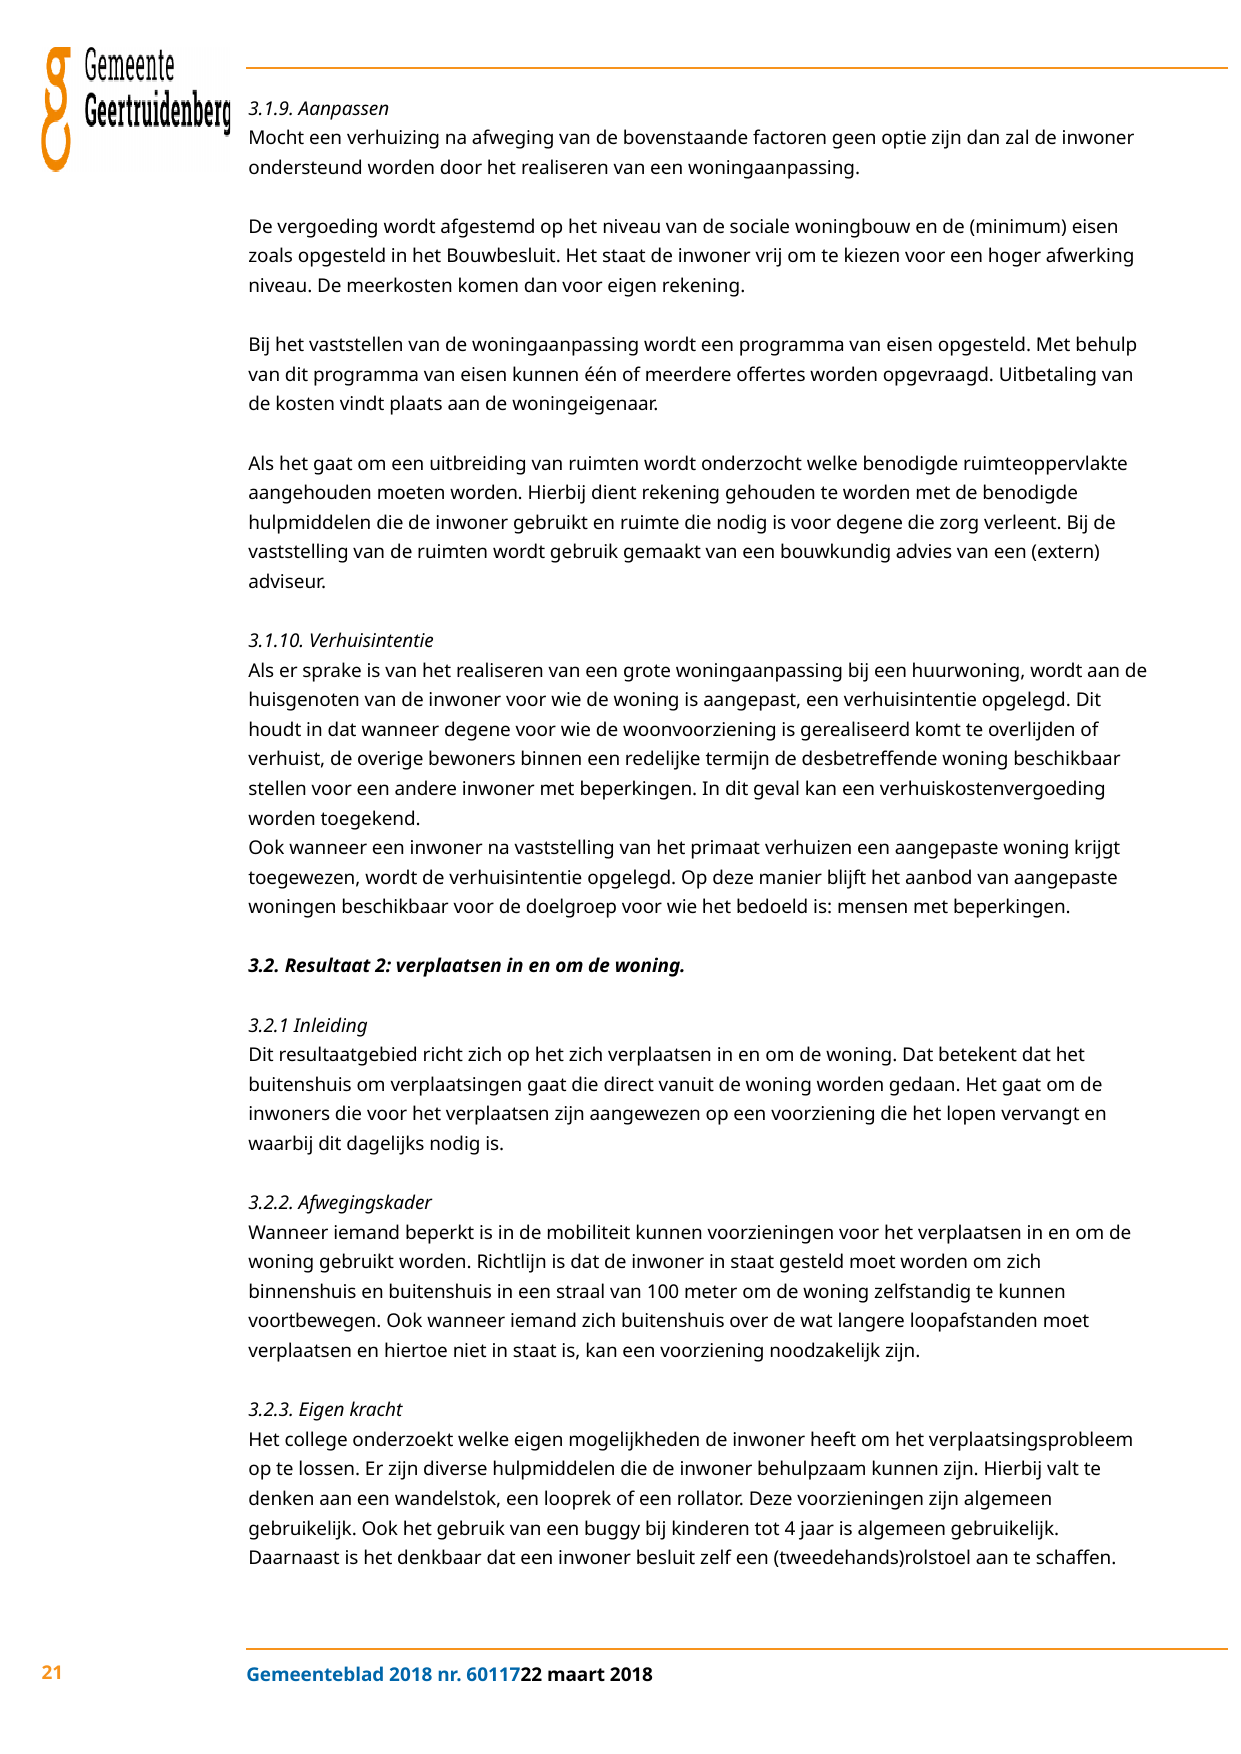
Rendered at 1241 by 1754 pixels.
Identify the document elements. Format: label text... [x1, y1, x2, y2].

text 3.2. Resultaat 2: verplaatsen in en om de woning. [248, 953, 1152, 978]
text Dit resultaatgebied richt zich op het zich verplaatsen in en om de woning. Dat betekent dat het buitenshuis om verplaatsingen gaat die direct vanuit de woning worden gedaan. Het gaat om de inwoners die voor het verplaatsen zijn aangewezen op een voorziening die het lopen vervangt en waarbij dit dagelijks nodig is. [248, 1041, 1152, 1156]
text 3.2.1 Inleiding [248, 1012, 1152, 1038]
text 3.1.9. Aanpassen [248, 95, 1152, 121]
text 3.1.10. Verhuisintentie [248, 627, 1152, 653]
text De vergoeding wordt afgestemd op het niveau van de sociale woningbouw en de (minimum) eisen zoals opgesteld in het Bouwbesluit. Het staat de inwoner vrij om te kiezen voor een hoger afwerking niveau. De meerkosten komen dan voor eigen rekening. [248, 213, 1152, 298]
text 3.2.3. Eigen kracht [248, 1396, 1152, 1422]
text Mocht een verhuizing na afweging van de bovenstaande factoren geen optie zijn dan zal de inwoner ondersteund worden door het realiseren van een woningaanpassing. [248, 124, 1152, 180]
text Het college onderzoekt welke eigen mogelijkheden de inwoner heeft om het verplaatsingsprobleem op te lossen. Er zijn diverse hulpmiddelen die de inwoner behulpzaam kunnen zijn. Hierbij valt te denken aan een wandelstok, een looprek of een rollator. Deze voorzieningen zijn algemeen gebruikelijk. Ook het gebruik van een buggy bij kinderen tot 4 jaar is algemeen gebruikelijk. Daarnaast is het denkbaar dat een inwoner besluit zelf een (tweedehands)rolstoel aan te schaffen. [248, 1426, 1152, 1570]
text Wanneer iemand beperkt is in de mobiliteit kunnen voorzieningen voor het verplaatsen in en om de woning gebruikt worden. Richtlijn is dat de inwoner in staat gesteld moet worden om zich binnenshuis en buitenshuis in een straal van 100 meter om de woning zelfstandig te kunnen voortbewegen. Ook wanneer iemand zich buitenshuis over de wat langere loopafstanden moet verplaatsen en hiertoe niet in staat is, kan een voorziening noodzakelijk zijn. [248, 1219, 1152, 1363]
text Als er sprake is van het realiseren van een grote woningaanpassing bij een huurwoning, wordt aan de huisgenoten van de inwoner voor wie de woning is aangepast, een verhuisintentie opgelegd. Dit houdt in dat wanneer degene voor wie de woonvoorziening is gerealiseerd komt te overlijden of verhuist, de overige bewoners binnen een redelijke termijn de desbetreffende woning beschikbaar stellen voor een andere inwoner met beperkingen. In dit geval kan een verhuiskostenvergoeding worden toegekend. [248, 657, 1152, 831]
text Als het gaat om een uitbreiding van ruimten wordt onderzocht welke benodigde ruimteoppervlakte aangehouden moeten worden. Hierbij dient rekening gehouden te worden met de benodigde hulpmiddelen die de inwoner gebruikt en ruimte die nodig is voor degene die zorg verleent. Bij de vaststelling van de ruimten wordt gebruik gemaakt van een bouwkundig advies van een (extern) adviseur. [248, 450, 1152, 594]
text Bij het vaststellen van de woningaanpassing wordt een programma van eisen opgesteld. Met behulp van dit programma van eisen kunnen één of meerdere offertes worden opgevraagd. Uitbetaling van de kosten vindt plaats aan de woningeigenaar. [248, 331, 1152, 416]
picture [41, 47, 231, 172]
text 3.2.2. Afwegingskader [248, 1189, 1152, 1215]
text Ook wanneer een inwoner na vaststelling van het primaat verhuizen een aangepaste woning krijgt toegewezen, wordt de verhuisintentie opgelegd. Op deze manier blijft het aanbod van aangepaste woningen beschikbaar voor de doelgroep voor wie het bedoeld is: mensen met beperkingen. [248, 834, 1152, 919]
